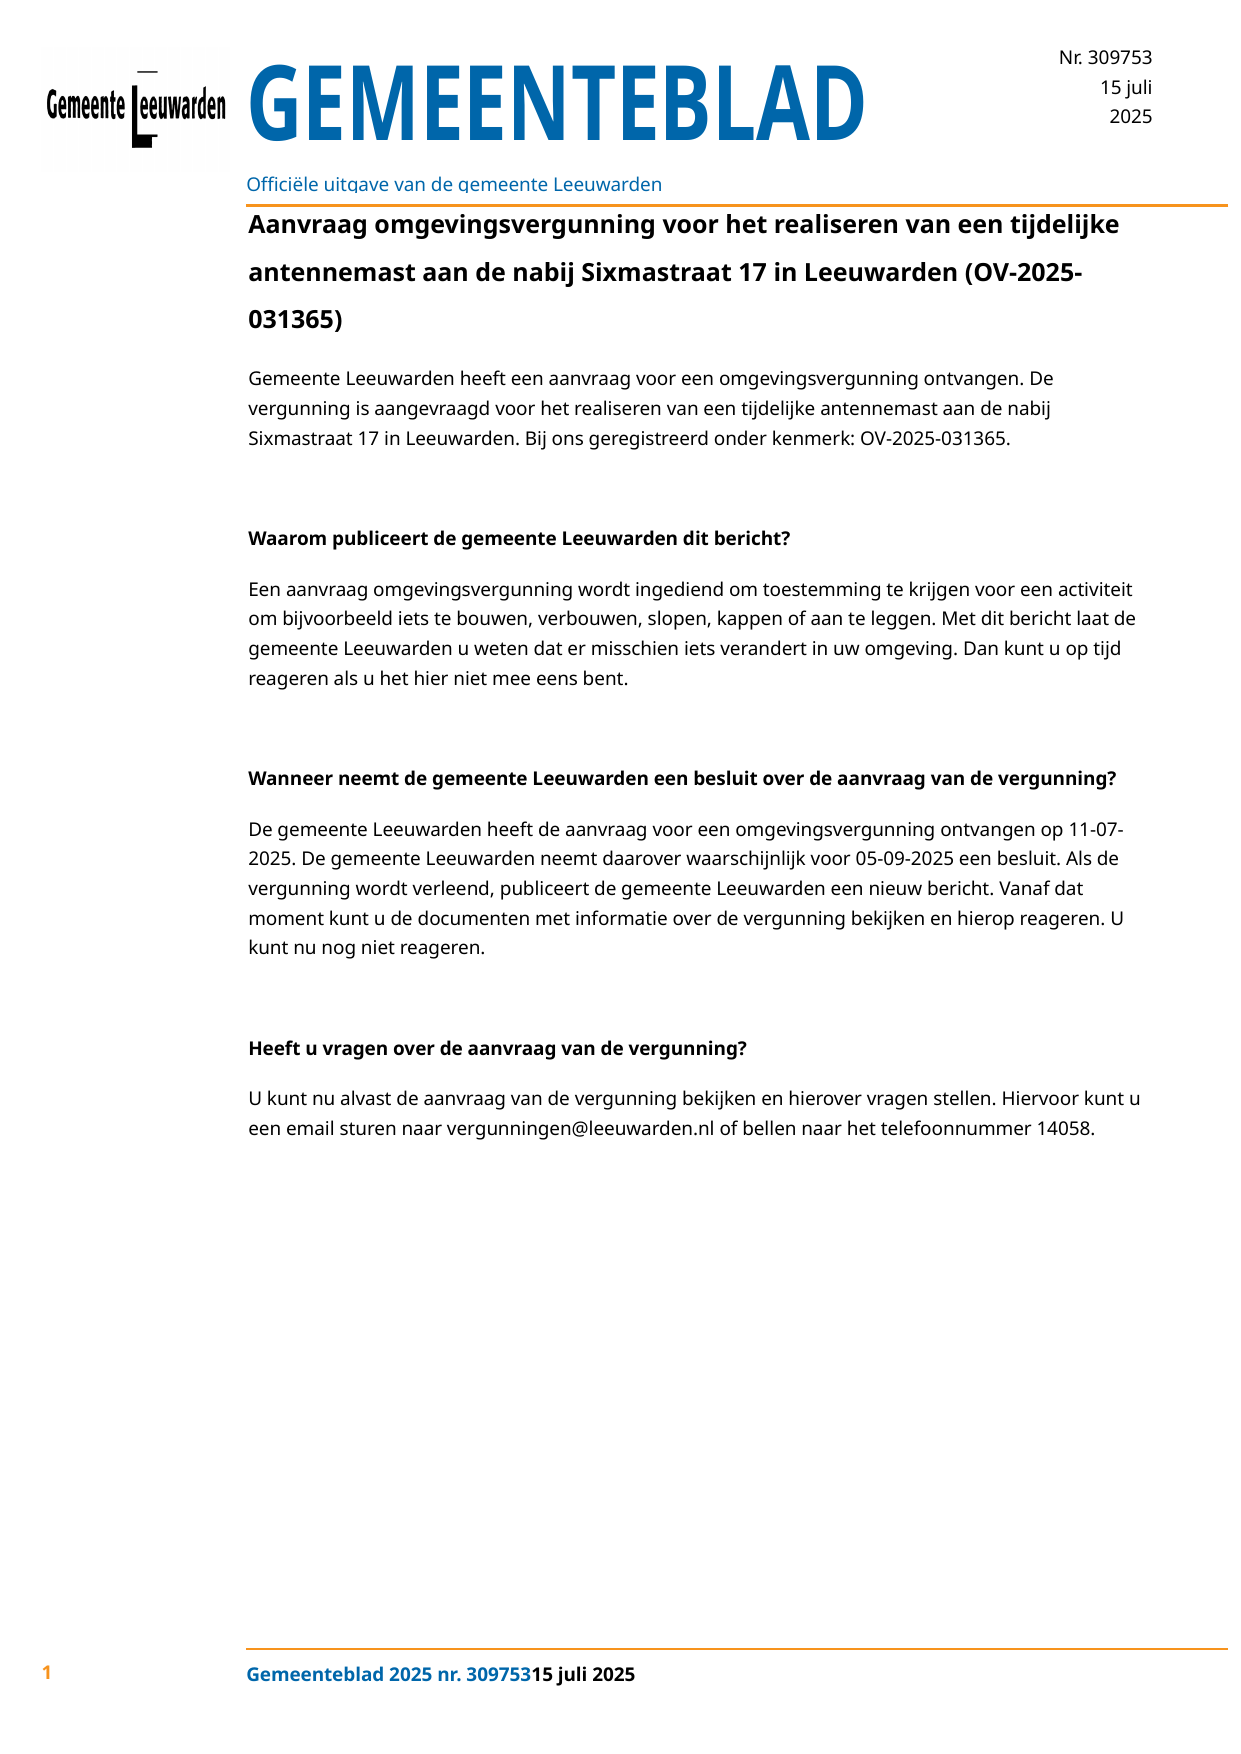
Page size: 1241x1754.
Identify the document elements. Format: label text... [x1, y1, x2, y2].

text Waarom publiceert de gemeente Leeuwarden dit bericht? [248, 526, 1152, 551]
text Gemeente Leeuwarden heeft een aanvraag voor een omgevingsvergunning ontvangen. De vergunning is aangevraagd voor het realiseren van een tijdelijke antennemast aan de nabij Sixmastraat 17 in Leeuwarden. Bij ons geregistreerd onder kenmerk: OV-2025-031365. [248, 366, 1152, 450]
text Wanneer neemt de gemeente Leeuwarden een besluit over de aanvraag van de vergunning? [248, 766, 1152, 791]
text Een aanvraag omgevingsvergunning wordt ingediend om toestemming te krijgen voor een activiteit om bijvoorbeeld iets te bouwen, verbouwen, slopen, kappen of aan te leggen. Met dit bericht laat de gemeente Leeuwarden u weten dat er misschien iets verandert in uw omgeving. Dan kunt u op tijd reageren als u het hier niet mee eens bent. [248, 576, 1152, 690]
text Heeft u vragen over de aanvraag van de vergunning? [248, 1035, 1152, 1061]
text Aanvraag omgevingsvergunning voor het realiseren van een tijdelijke antennemast aan de nabij Sixmastraat 17 in Leeuwarden (OV-2025-031365) [248, 207, 1152, 336]
text De gemeente Leeuwarden heeft de aanvraag voor een omgevingsvergunning ontvangen op 11-07-2025. De gemeente Leeuwarden neemt daarover waarschijnlijk voor 05-09-2025 een besluit. Als de vergunning wordt verleend, publiceert de gemeente Leeuwarden een nieuw bericht. Vanaf dat moment kunt u de documenten met informatie over de vergunning bekijken en hierop reageren. U kunt nu nog niet reageren. [248, 816, 1152, 960]
text U kunt nu alvast de aanvraag van de vergunning bekijken en hierover vragen stellen. Hiervoor kunt u een email sturen naar vergunningen@leeuwarden.nl of bellen naar het telefoonnummer 14058. [248, 1086, 1152, 1141]
picture [41, 47, 231, 172]
